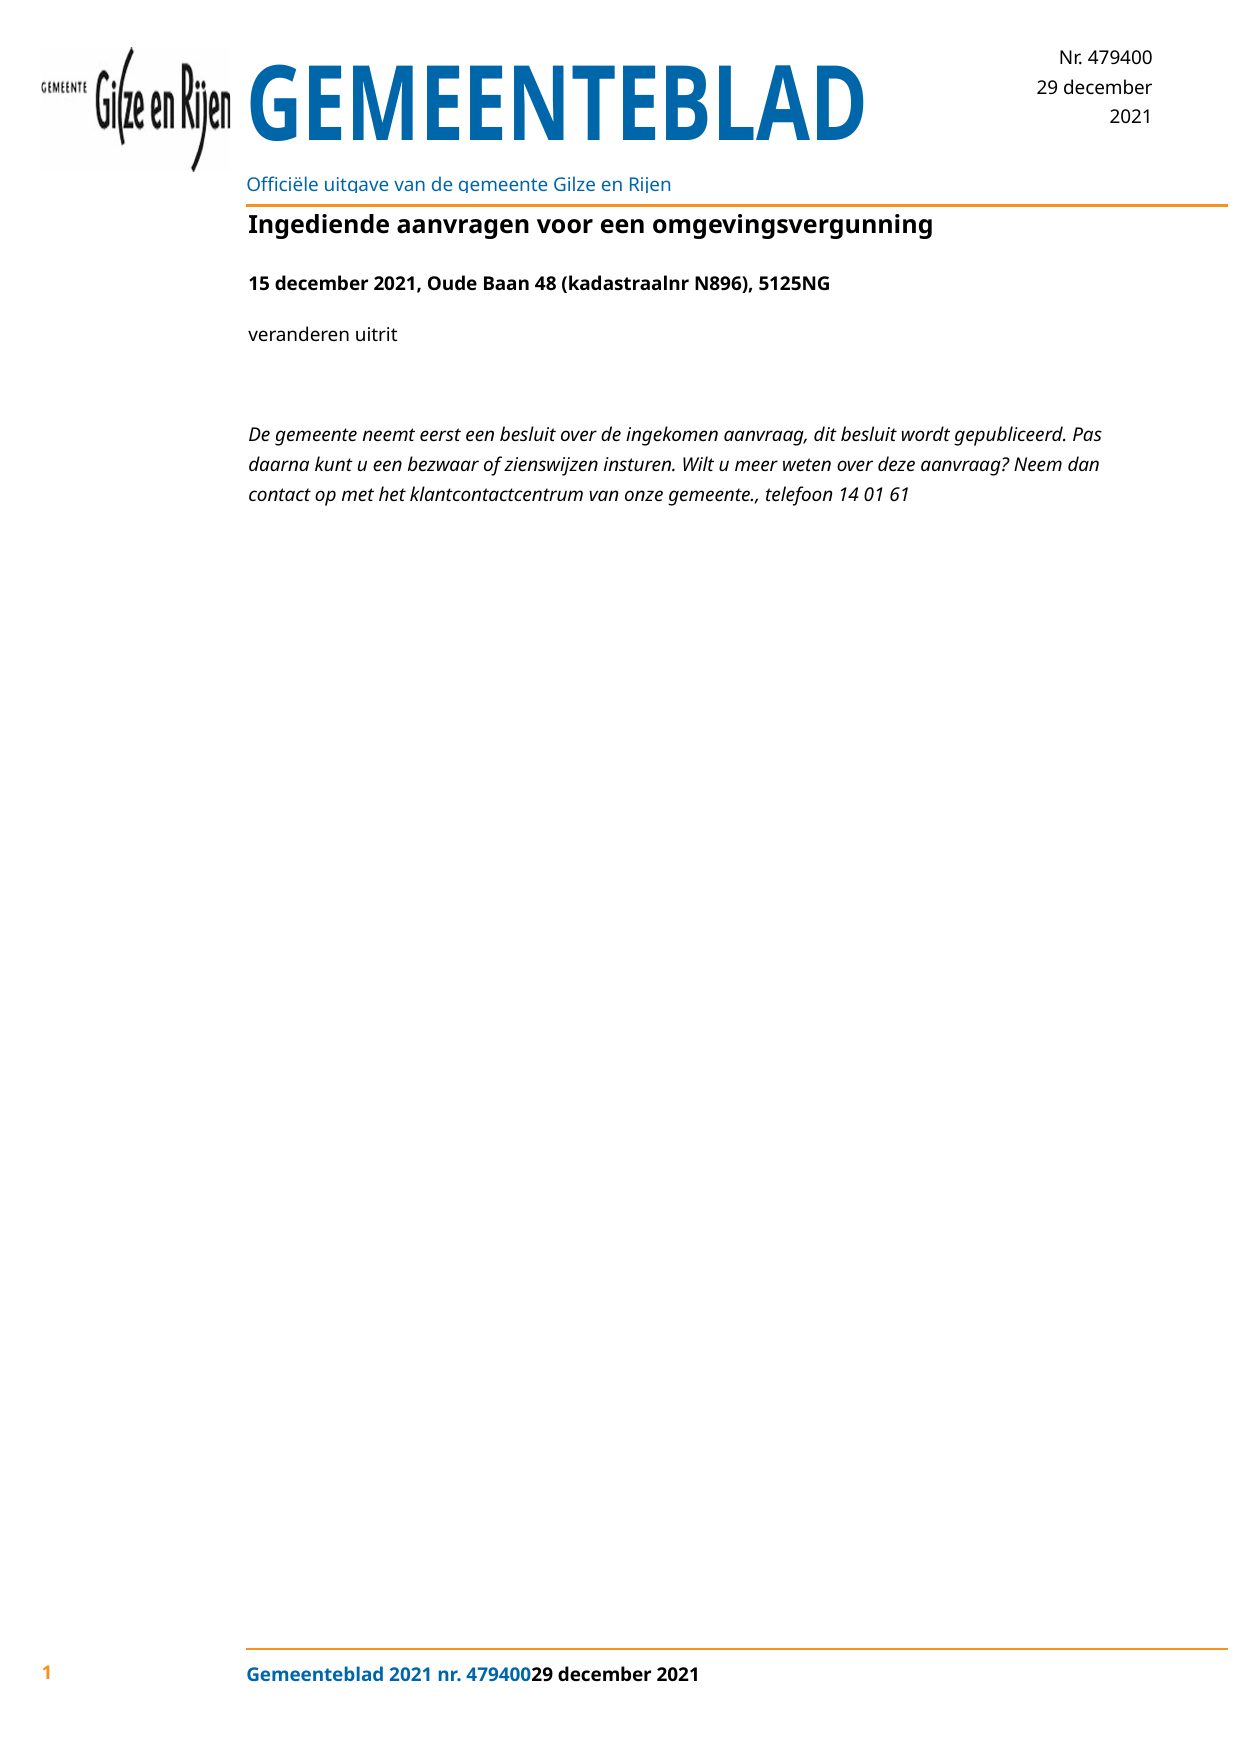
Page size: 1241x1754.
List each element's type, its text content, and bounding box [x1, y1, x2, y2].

text 15 december 2021, Oude Baan 48 (kadastraalnr N896), 5125NG [248, 270, 1152, 296]
picture [41, 47, 231, 172]
text De gemeente neemt eerst een besluit over de ingekomen aanvraag, dit besluit wordt gepubliceerd. Pas daarna kunt u een bezwaar of zienswijzen insturen. Wilt u meer weten over deze aanvraag? Neem dan contact op met het klantcontactcentrum van onze gemeente., telefoon 14 01 61 [248, 422, 1152, 506]
text veranderen uitrit [248, 321, 1152, 346]
text Ingediende aanvragen voor een omgevingsvergunning [248, 207, 1152, 241]
